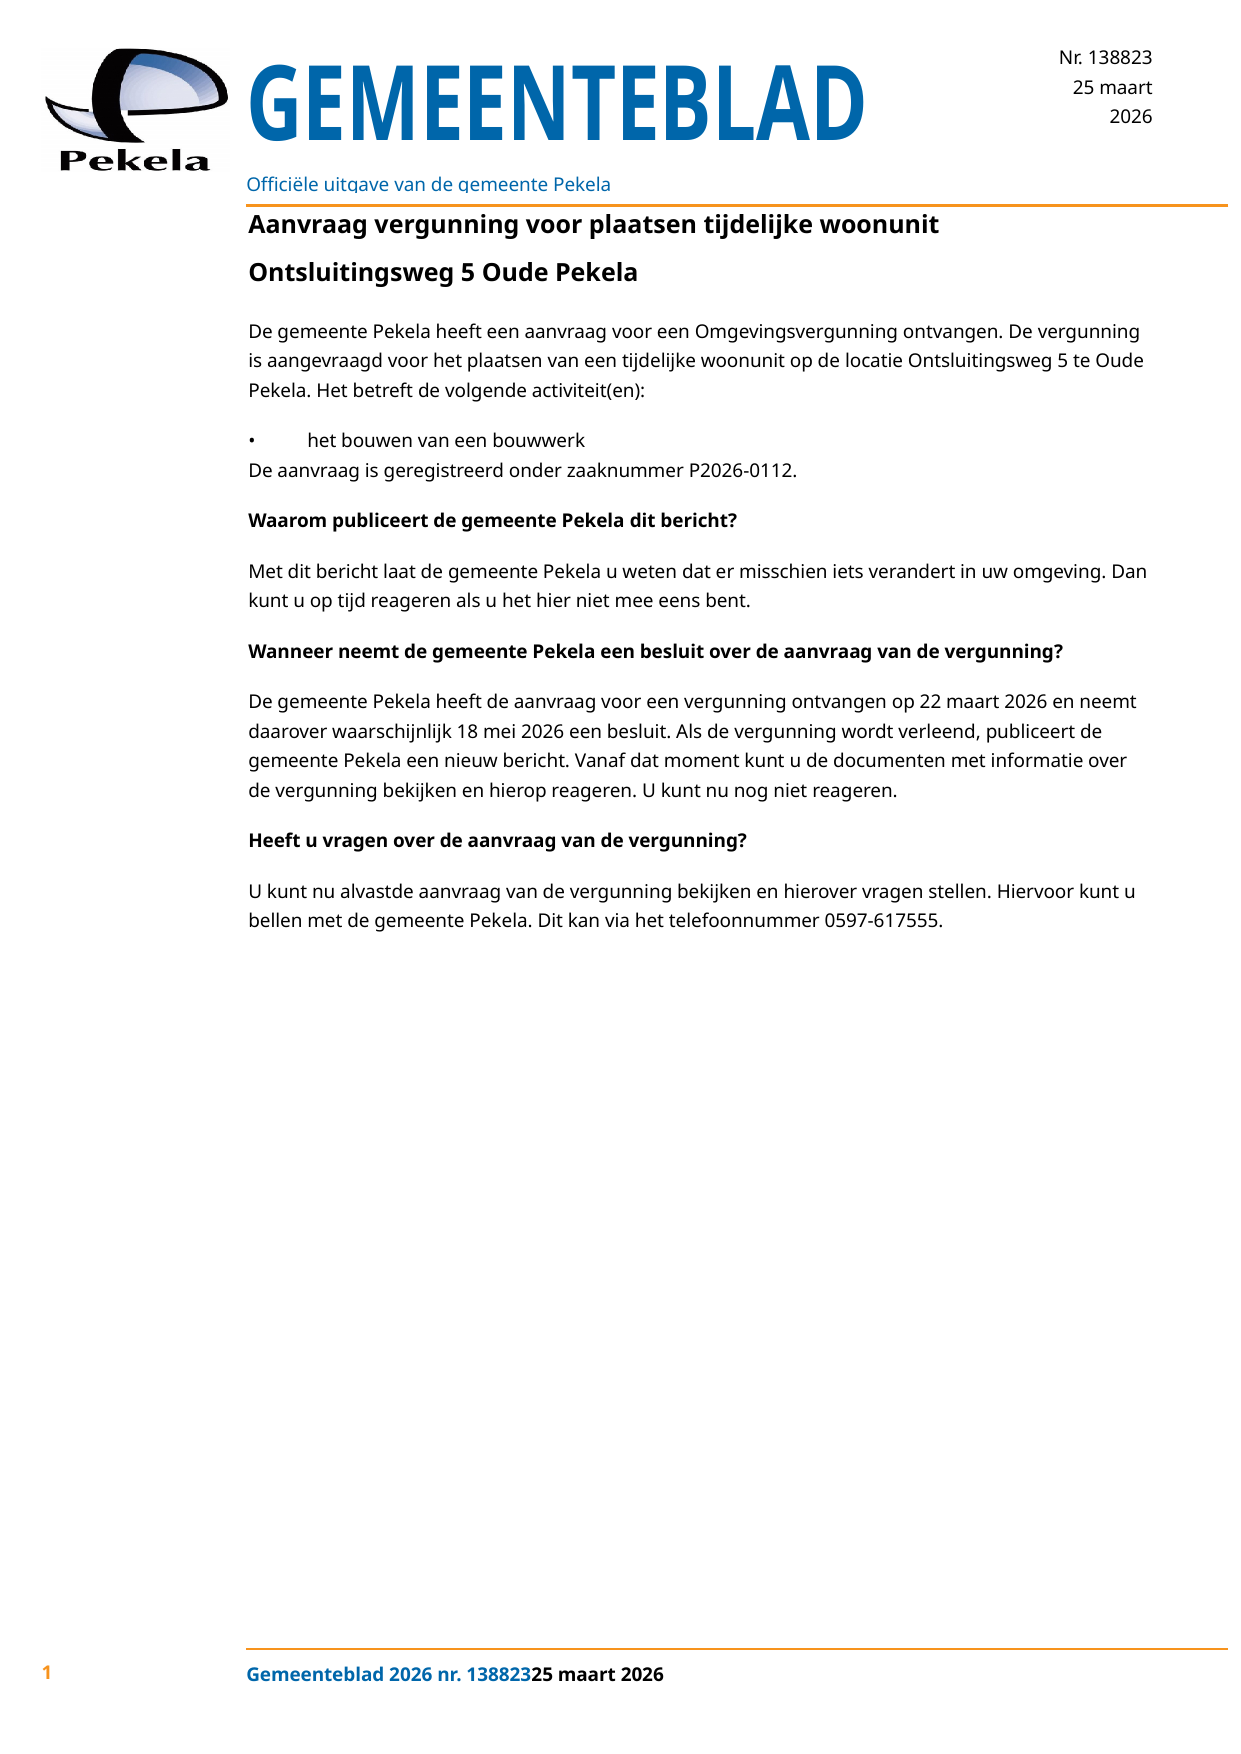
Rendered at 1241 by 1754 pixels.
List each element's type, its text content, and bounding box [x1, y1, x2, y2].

text De gemeente Pekela heeft de aanvraag voor een vergunning ontvangen op 22 maart 2026 en neemt daarover waarschijnlijk 18 mei 2026 een besluit. Als de vergunning wordt verleend, publiceert de gemeente Pekela een nieuw bericht. Vanaf dat moment kunt u de documenten met informatie over de vergunning bekijken en hierop reageren. U kunt nu nog niet reageren. [248, 688, 1152, 803]
list het bouwen van een bouwwerk [248, 427, 1152, 453]
text Wanneer neemt de gemeente Pekela een besluit over de aanvraag van de vergunning? [248, 638, 1152, 664]
text Waarom publiceert de gemeente Pekela dit bericht? [248, 507, 1152, 533]
picture [41, 47, 231, 172]
text De gemeente Pekela heeft een aanvraag voor een Omgevingsvergunning ontvangen. De vergunning is aangevraagd voor het plaatsen van een tijdelijke woonunit op de locatie Ontsluitingsweg 5 te Oude Pekela. Het betreft de volgende activiteit(en): [248, 318, 1152, 403]
text Met dit bericht laat de gemeente Pekela u weten dat er misschien iets verandert in uw omgeving. Dan kunt u op tijd reageren als u het hier niet mee eens bent. [248, 558, 1152, 613]
text U kunt nu alvastde aanvraag van de vergunning bekijken en hierover vragen stellen. Hiervoor kunt u bellen met de gemeente Pekela. Dit kan via het telefoonnummer 0597-617555. [248, 878, 1152, 933]
text De aanvraag is geregistreerd onder zaaknummer P2026-0112. [248, 457, 1152, 483]
text Aanvraag vergunning voor plaatsen tijdelijke woonunit Ontsluitingsweg 5 Oude Pekela [248, 207, 1152, 288]
text Heeft u vragen over de aanvraag van de vergunning? [248, 827, 1152, 853]
